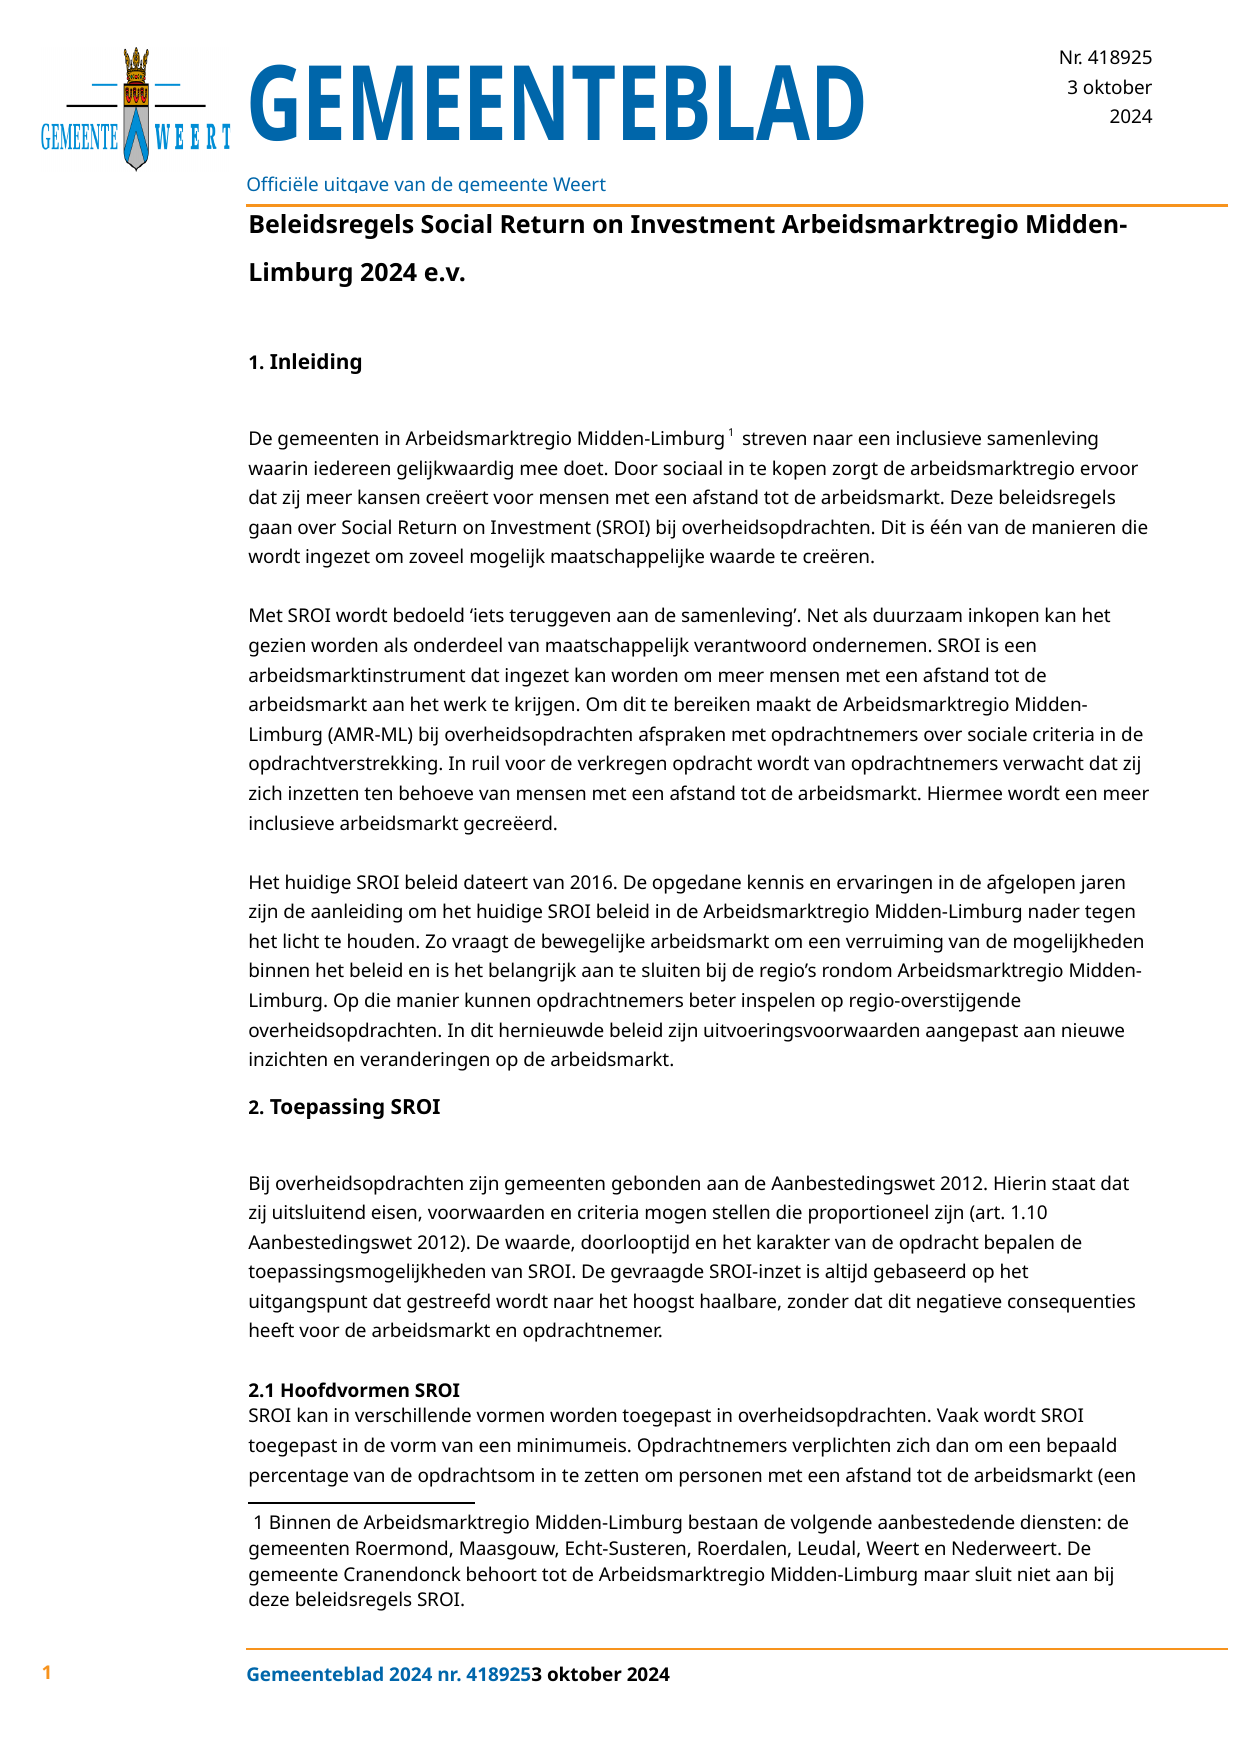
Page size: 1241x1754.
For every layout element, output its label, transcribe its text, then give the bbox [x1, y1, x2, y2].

text Beleidsregels Social Return on Investment Arbeidsmarktregio Midden- Limburg 2024 e.v. [248, 207, 1152, 288]
text Bij overheidsopdrachten zijn gemeenten gebonden aan de Aanbestedingswet 2012. Hierin staat dat zij uitsluitend eisen, voorwaarden en criteria mogen stellen die proportioneel zijn (art. 1.10 Aanbestedingswet 2012). De waarde, doorlooptijd en het karakter van de opdracht bepalen de toepassingsmogelijkheden van SROI. De gevraagde SROI-inzet is altijd gebaseerd op het uitgangspunt dat gestreefd wordt naar het hoogst haalbare, zonder dat dit negatieve consequenties heeft voor de arbeidsmarkt en opdrachtnemer. [248, 1170, 1152, 1343]
text 2. Toepassing SROI [248, 1092, 1152, 1121]
text Binnen de Arbeidsmarktregio Midden-Limburg bestaan de volgende aanbestedende diensten: de gemeenten Roermond, Maasgouw, Echt-Susteren, Roerdalen, Leudal, Weert en Nederweert. De gemeente Cranendonck behoort tot de Arbeidsmarktregio Midden-Limburg maar sluit niet aan bij deze beleidsregels SROI. [248, 1509, 1152, 1612]
text De gemeenten in Arbeidsmarktregio Midden-Limburg streven naar een inclusieve samenleving waarin iedereen gelijkwaardig mee doet. Door sociaal in te kopen zorgt de arbeidsmarktregio ervoor dat zij meer kansen creëert voor mensen met een afstand tot de arbeidsmarkt. Deze beleidsregels gaan over Social Return on Investment (SROI) bij overheidsopdrachten. Dit is één van de manieren die wordt ingezet om zoveel mogelijk maatschappelijke waarde te creëren. [248, 425, 1152, 569]
text SROI kan in verschillende vormen worden toegepast in overheidsopdrachten. Vaak wordt SROI toegepast in de vorm van een minimumeis. Opdrachtnemers verplichten zich dan om een bepaald percentage van de opdrachtsom in te zetten om personen met een afstand tot de arbeidsmarkt (een [248, 1403, 1152, 1487]
text Met SROI wordt bedoeld ‘iets teruggeven aan de samenleving’. Net als duurzaam inkopen kan het gezien worden als onderdeel van maatschappelijk verantwoord ondernemen. SROI is een arbeidsmarktinstrument dat ingezet kan worden om meer mensen met een afstand tot de arbeidsmarkt aan het werk te krijgen. Om dit te bereiken maakt de Arbeidsmarktregio Midden-Limburg (AMR-ML) bij overheidsopdrachten afspraken met opdrachtnemers over sociale criteria in de opdrachtverstrekking. In ruil voor de verkregen opdracht wordt van opdrachtnemers verwacht dat zij zich inzetten ten behoeve van mensen met een afstand tot de arbeidsmarkt. Hiermee wordt een meer inclusieve arbeidsmarkt gecreëerd. [248, 603, 1152, 836]
text 1. Inleiding [248, 347, 1152, 376]
text 2.1 Hoofdvormen SROI [248, 1377, 1152, 1403]
picture [41, 47, 231, 172]
text Het huidige SROI beleid dateert van 2016. De opgedane kennis en ervaringen in de afgelopen jaren zijn de aanleiding om het huidige SROI beleid in de Arbeidsmarktregio Midden-Limburg nader tegen het licht te houden. Zo vraagt de bewegelijke arbeidsmarkt om een verruiming van de mogelijkheden binnen het beleid en is het belangrijk aan te sluiten bij de regio’s rondom Arbeidsmarktregio Midden-Limburg. Op die manier kunnen opdrachtnemers beter inspelen op regio-overstijgende overheidsopdrachten. In dit hernieuwde beleid zijn uitvoeringsvoorwaarden aangepast aan nieuwe inzichten en veranderingen op de arbeidsmarkt. [248, 869, 1152, 1072]
